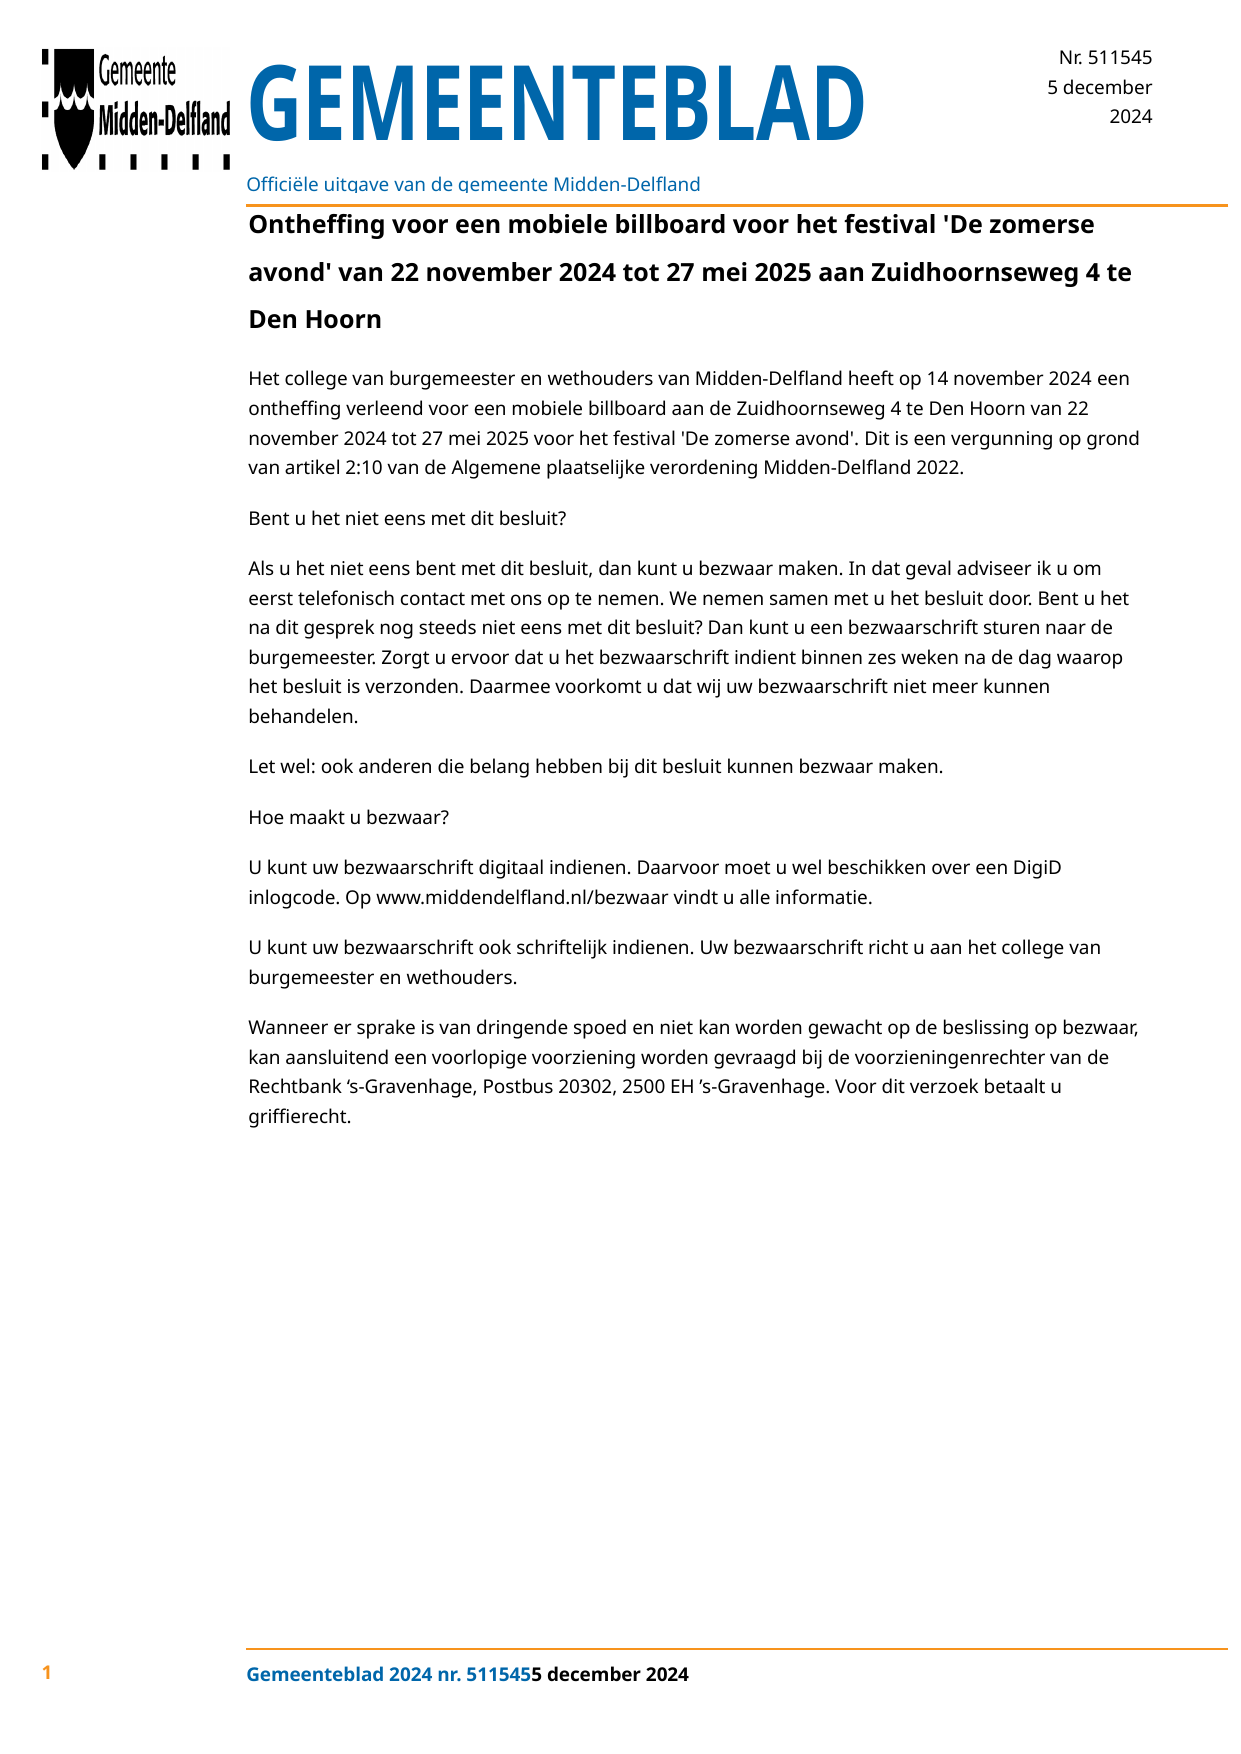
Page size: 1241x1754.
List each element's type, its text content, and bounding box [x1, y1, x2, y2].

text U kunt uw bezwaarschrift digitaal indienen. Daarvoor moet u wel beschikken over een DigiD inlogcode. Op www.middendelfland.nl/bezwaar vindt u alle informatie. [248, 854, 1152, 909]
text Bent u het niet eens met dit besluit? [248, 505, 1152, 530]
text Het college van burgemeester en wethouders van Midden-Delfland heeft op 14 november 2024 een ontheffing verleend voor een mobiele billboard aan de Zuidhoornseweg 4 te Den Hoorn van 22 november 2024 tot 27 mei 2025 voor het festival 'De zomerse avond'. Dit is een vergunning op grond van artikel 2:10 van de Algemene plaatselijke verordening Midden-Delfland 2022. [248, 366, 1152, 480]
text U kunt uw bezwaarschrift ook schriftelijk indienen. Uw bezwaarschrift richt u aan het college van burgemeester en wethouders. [248, 934, 1152, 989]
text Als u het niet eens bent met dit besluit, dan kunt u bezwaar maken. In dat geval adviseer ik u om eerst telefonisch contact met ons op te nemen. We nemen samen met u het besluit door. Bent u het na dit gesprek nog steeds niet eens met dit besluit? Dan kunt u een bezwaarschrift sturen naar de burgemeester. Zorgt u ervoor dat u het bezwaarschrift indient binnen zes weken na de dag waarop het besluit is verzonden. Daarmee voorkomt u dat wij uw bezwaarschrift niet meer kunnen behandelen. [248, 555, 1152, 729]
text Hoe maakt u bezwaar? [248, 804, 1152, 829]
text Wanneer er sprake is van dringende spoed en niet kan worden gewacht op de beslissing op bezwaar, kan aansluitend een voorlopige voorziening worden gevraagd bij de voorzieningenrechter van de Rechtbank ‘s-Gravenhage, Postbus 20302, 2500 EH ’s-Gravenhage. Voor dit verzoek betaalt u griffierecht. [248, 1014, 1152, 1129]
text Let wel: ook anderen die belang hebben bij dit besluit kunnen bezwaar maken. [248, 753, 1152, 779]
picture [41, 47, 231, 172]
text Ontheffing voor een mobiele billboard voor het festival 'De zomerse avond' van 22 november 2024 tot 27 mei 2025 aan Zuidhoornseweg 4 te Den Hoorn [248, 207, 1152, 336]
